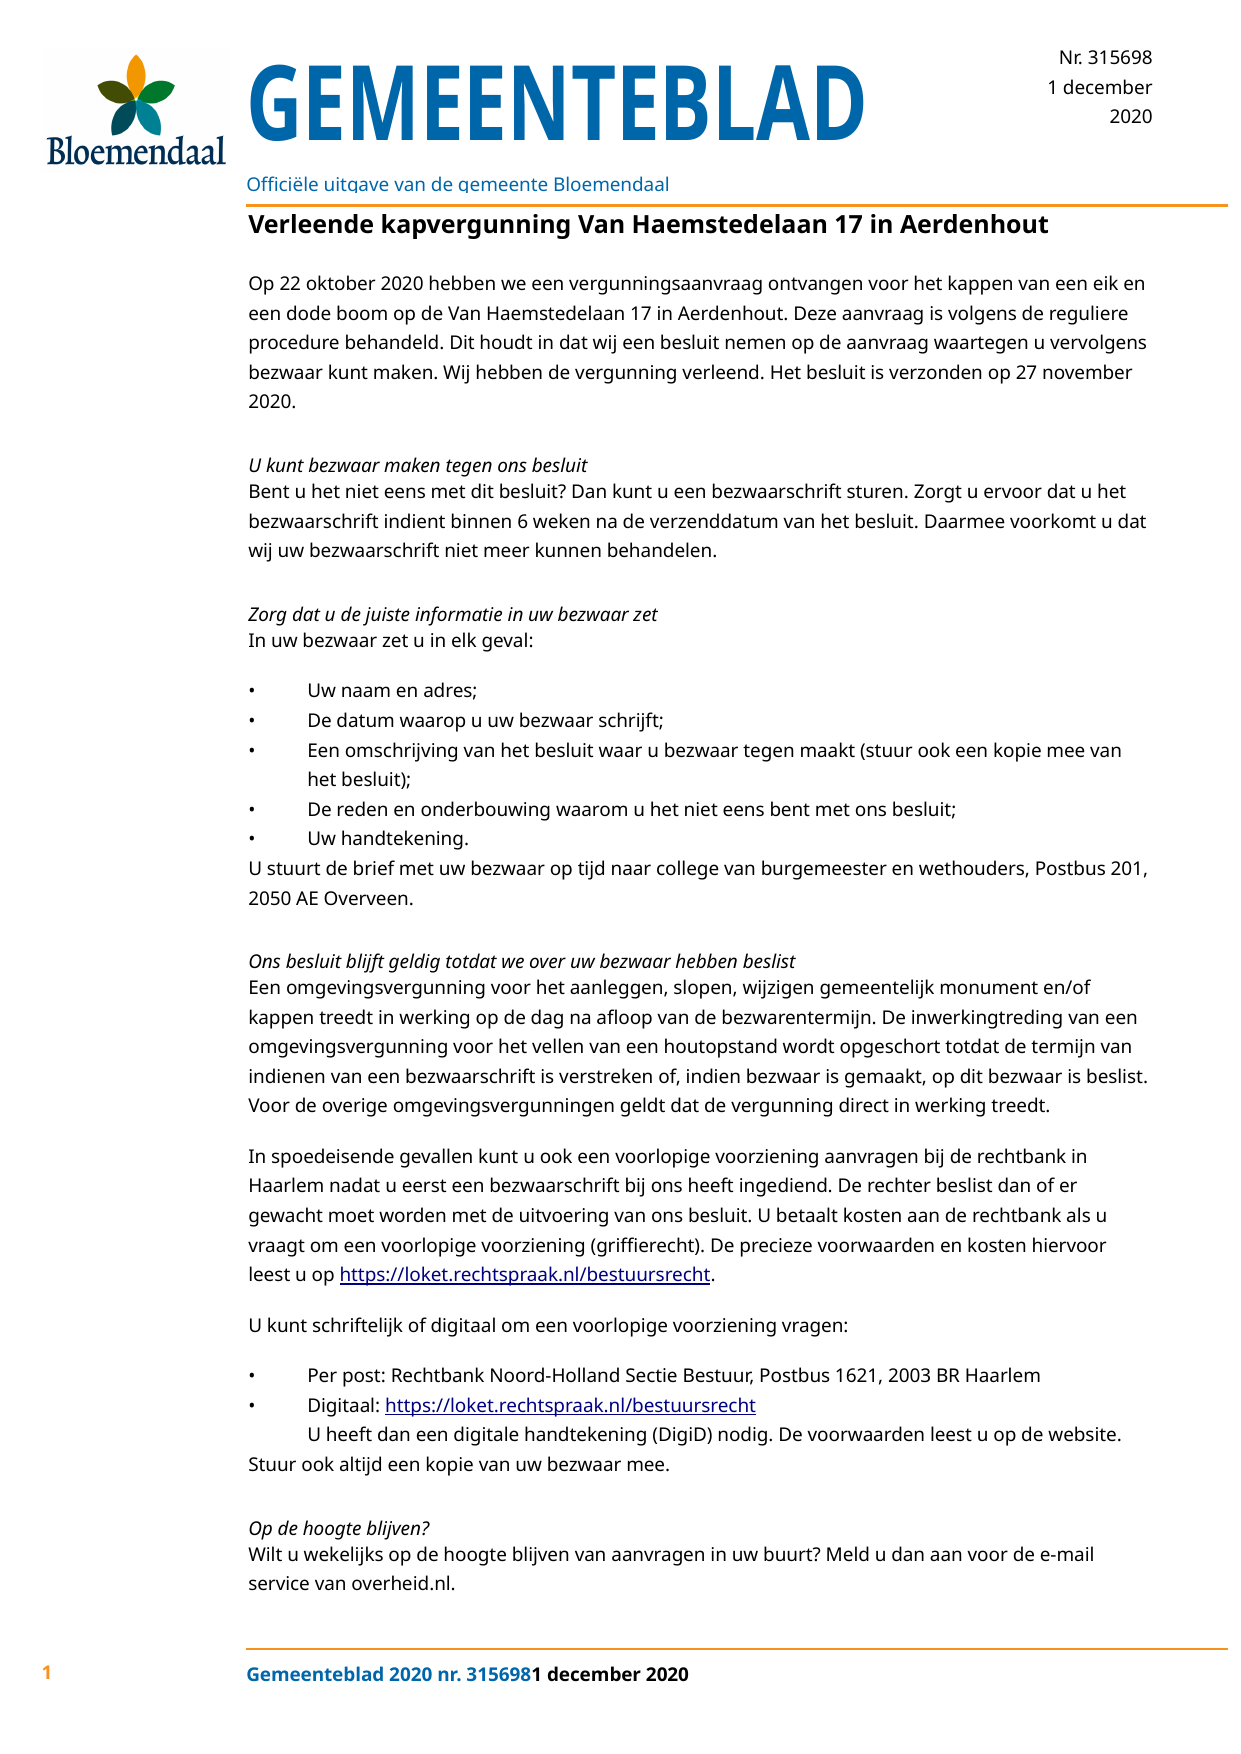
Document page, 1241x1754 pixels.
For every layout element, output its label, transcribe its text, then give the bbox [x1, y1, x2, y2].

list De reden en onderbouwing waarom u het niet eens bent met ons besluit; [248, 796, 1152, 822]
text Op 22 oktober 2020 hebben we een vergunningsaanvraag ontvangen voor het kappen van een eik en een dode boom op de Van Haemstedelaan 17 in Aerdenhout. Deze aanvraag is volgens de reguliere procedure behandeld. Dit houdt in dat wij een besluit nemen op de aanvraag waartegen u vervolgens bezwaar kunt maken. Wij hebben de vergunning verleend. Het besluit is verzonden op 27 november 2020. [248, 270, 1152, 414]
picture [41, 47, 231, 172]
text U kunt schriftelijk of digitaal om een voorlopige voorziening vragen: [248, 1312, 1152, 1338]
list Uw handtekening. [248, 826, 1152, 851]
text Zorg dat u de juiste informatie in uw bezwaar zet [248, 601, 1152, 627]
text Stuur ook altijd een kopie van uw bezwaar mee. [248, 1451, 1152, 1477]
text U kunt bezwaar maken tegen ons besluit [248, 453, 1152, 478]
text U stuurt de brief met uw bezwaar op tijd naar college van burgemeester en wethouders, Postbus 201, 2050 AE Overveen. [248, 855, 1152, 910]
list Een omschrijving van het besluit waar u bezwaar tegen maakt (stuur ook een kopie mee van het besluit); [248, 737, 1152, 792]
text Wilt u wekelijks op de hoogte blijven van aanvragen in uw buurt? Meld u dan aan voor de e-mail service van overheid.nl. [248, 1541, 1152, 1596]
list De datum waarop u uw bezwaar schrijft; [248, 707, 1152, 733]
text In uw bezwaar zet u in elk geval: [248, 627, 1152, 653]
list U heeft dan een digitale handtekening (DigiD) nodig. De voorwaarden leest u op de website. [248, 1421, 1152, 1447]
text Ons besluit blijft geldig totdat we over uw bezwaar hebben beslist [248, 949, 1152, 974]
list Uw naam en adres; [248, 678, 1152, 703]
text In spoedeisende gevallen kunt u ook een voorlopige voorziening aanvragen bij de rechtbank in Haarlem nadat u eerst een bezwaarschrift bij ons heeft ingediend. De rechter beslist dan of er gewacht moet worden met de uitvoering van ons besluit. U betaalt kosten aan de rechtbank als u vraagt om een voorlopige voorziening (griffierecht). De precieze voorwaarden en kosten hiervoor leest u op https://loket.rechtspraak.nl/bestuursrecht. [248, 1143, 1152, 1287]
text Bent u het niet eens met dit besluit? Dan kunt u een bezwaarschrift sturen. Zorgt u ervoor dat u het bezwaarschrift indient binnen 6 weken na de verzenddatum van het besluit. Daarmee voorkomt u dat wij uw bezwaarschrift niet meer kunnen behandelen. [248, 478, 1152, 563]
text Verleende kapvergunning Van Haemstedelaan 17 in Aerdenhout [248, 207, 1152, 241]
text Op de hoogte blijven? [248, 1515, 1152, 1541]
list Per post: Rechtbank Noord-Holland Sectie Bestuur, Postbus 1621, 2003 BR Haarlem [248, 1362, 1152, 1388]
list Digitaal: https://loket.rechtspraak.nl/bestuursrecht [248, 1392, 1152, 1418]
text Een omgevingsvergunning voor het aanleggen, slopen, wijzigen gemeentelijk monument en/of kappen treedt in werking op de dag na afloop van de bezwarentermijn. De inwerkingtreding van een omgevingsvergunning voor het vellen van een houtopstand wordt opgeschort totdat de termijn van indienen van een bezwaarschrift is verstreken of, indien bezwaar is gemaakt, op dit bezwaar is beslist. Voor de overige omgevingsvergunningen geldt dat de vergunning direct in werking treedt. [248, 974, 1152, 1118]
